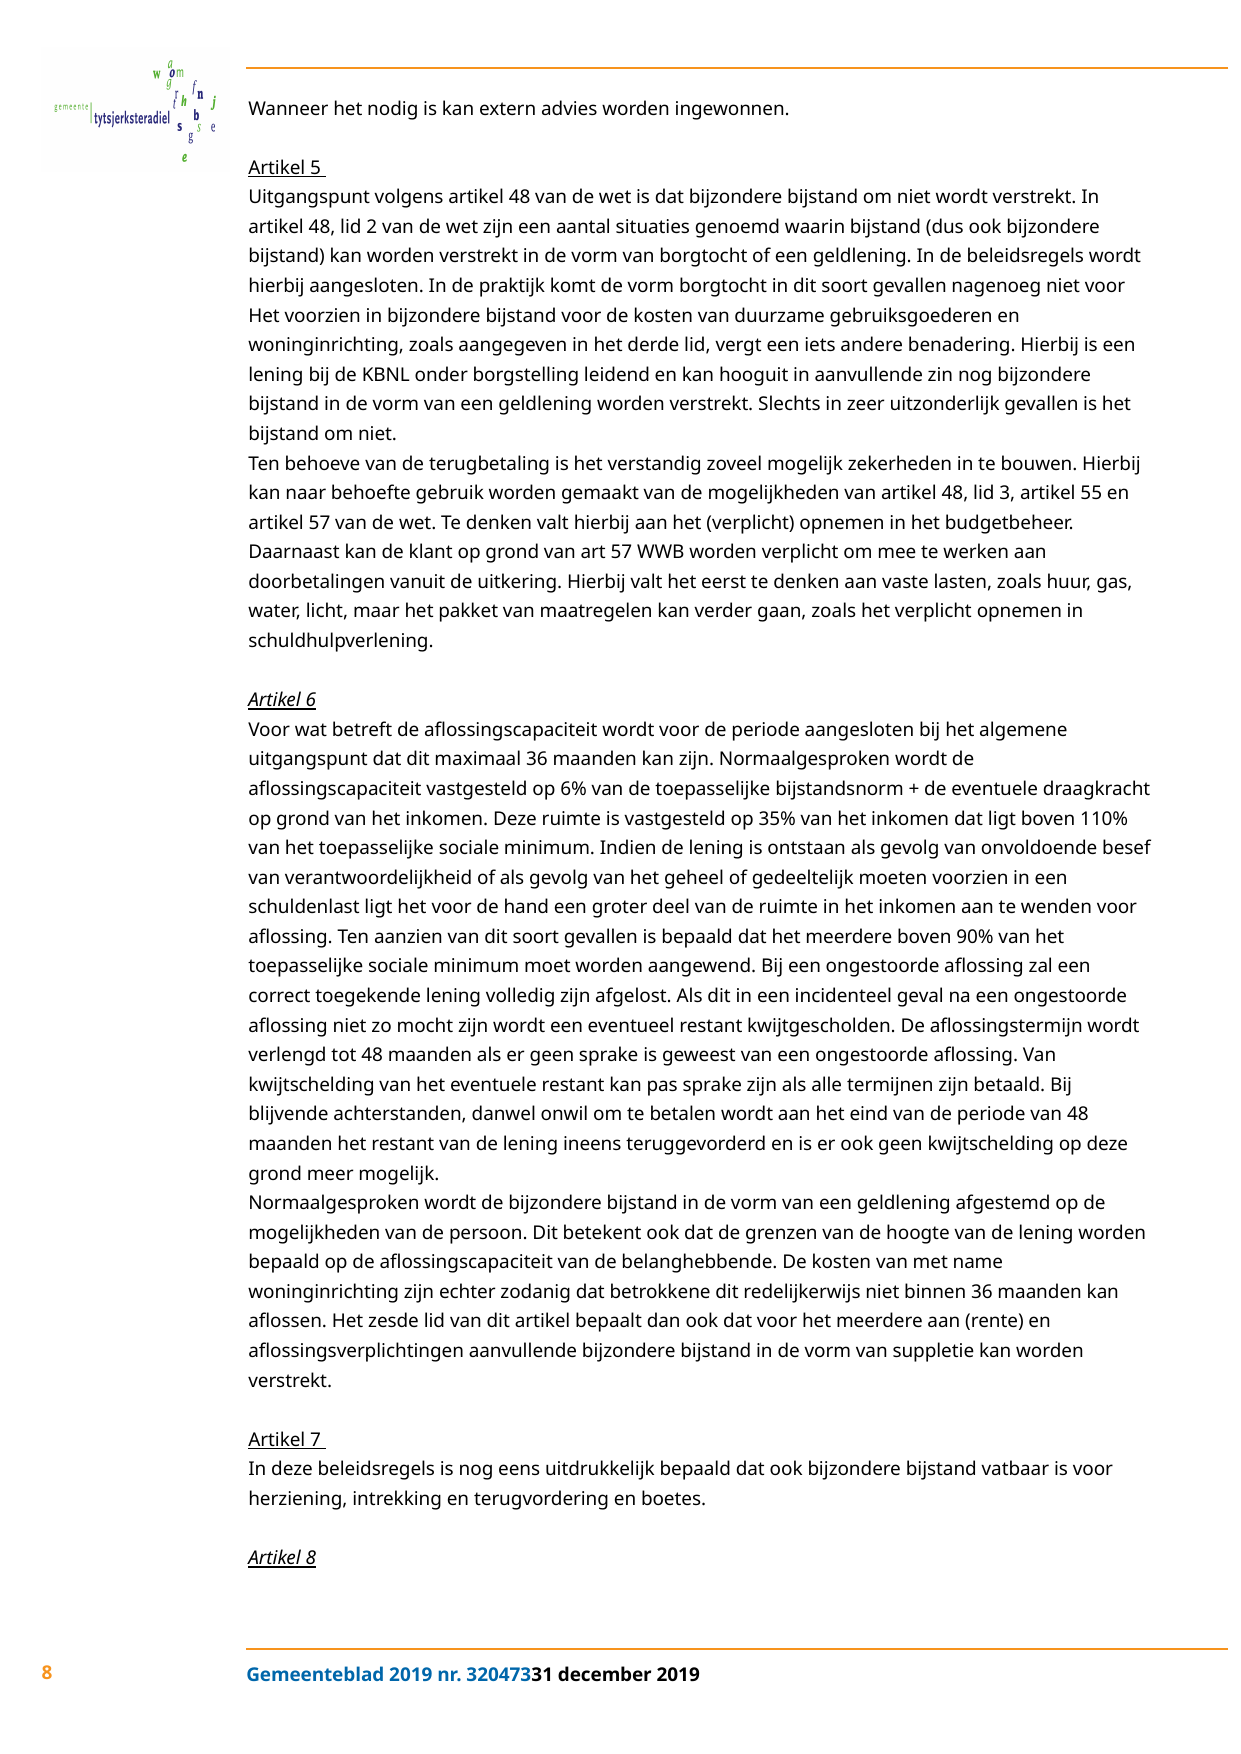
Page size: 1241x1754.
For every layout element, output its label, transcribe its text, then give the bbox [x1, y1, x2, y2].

text Wanneer het nodig is kan extern advies worden ingewonnen. [248, 95, 1152, 121]
text In deze beleidsregels is nog eens uitdrukkelijk bepaald dat ook bijzondere bijstand vatbaar is voor herziening, intrekking en terugvordering en boetes. [248, 1456, 1152, 1511]
text Artikel 5 [248, 154, 1152, 180]
picture [41, 47, 231, 172]
text Artikel 6 [248, 686, 1152, 712]
text Het voorzien in bijzondere bijstand voor de kosten van duurzame gebruiksgoederen en woninginrichting, zoals aangegeven in het derde lid, vergt een iets andere benadering. Hierbij is een lening bij de KBNL onder borgstelling leidend en kan hooguit in aanvullende zin nog bijzondere bijstand in de vorm van een geldlening worden verstrekt. Slechts in zeer uitzonderlijk gevallen is het bijstand om niet. [248, 302, 1152, 446]
text Ten behoeve van de terugbetaling is het verstandig zoveel mogelijk zekerheden in te bouwen. Hierbij kan naar behoefte gebruik worden gemaakt van de mogelijkheden van artikel 48, lid 3, artikel 55 en artikel 57 van de wet. Te denken valt hierbij aan het (verplicht) opnemen in het budgetbeheer. Daarnaast kan de klant op grond van art 57 WWB worden verplicht om mee te werken aan doorbetalingen vanuit de uitkering. Hierbij valt het eerst te denken aan vaste lasten, zoals huur, gas, water, licht, maar het pakket van maatregelen kan verder gaan, zoals het verplicht opnemen in schuldhulpverlening. [248, 450, 1152, 653]
text Voor wat betreft de aflossingscapaciteit wordt voor de periode aangesloten bij het algemene uitgangspunt dat dit maximaal 36 maanden kan zijn. Normaalgesproken wordt de aflossingscapaciteit vastgesteld op 6% van de toepasselijke bijstandsnorm + de eventuele draagkracht op grond van het inkomen. Deze ruimte is vastgesteld op 35% van het inkomen dat ligt boven 110% van het toepasselijke sociale minimum. Indien de lening is ontstaan als gevolg van onvoldoende besef van verantwoordelijkheid of als gevolg van het geheel of gedeeltelijk moeten voorzien in een schuldenlast ligt het voor de hand een groter deel van de ruimte in het inkomen aan te wenden voor aflossing. Ten aanzien van dit soort gevallen is bepaald dat het meerdere boven 90% van het toepasselijke sociale minimum moet worden aangewend. Bij een ongestoorde aflossing zal een correct toegekende lening volledig zijn afgelost. Als dit in een incidenteel geval na een ongestoorde aflossing niet zo mocht zijn wordt een eventueel restant kwijtgescholden. De aflossingstermijn wordt verlengd tot 48 maanden als er geen sprake is geweest van een ongestoorde aflossing. Van kwijtschelding van het eventuele restant kan pas sprake zijn als alle termijnen zijn betaald. Bij blijvende achterstanden, danwel onwil om te betalen wordt aan het eind van de periode van 48 maanden het restant van de lening ineens teruggevorderd en is er ook geen kwijtschelding op deze grond meer mogelijk. [248, 716, 1152, 1186]
text Artikel 8 [248, 1544, 1152, 1570]
text Uitgangspunt volgens artikel 48 van de wet is dat bijzondere bijstand om niet wordt verstrekt. In artikel 48, lid 2 van de wet zijn een aantal situaties genoemd waarin bijstand (dus ook bijzondere bijstand) kan worden verstrekt in de vorm van borgtocht of een geldlening. In de beleidsregels wordt hierbij aangesloten. In de praktijk komt de vorm borgtocht in dit soort gevallen nagenoeg niet voor [248, 183, 1152, 298]
text Artikel 7 [248, 1426, 1152, 1452]
text Normaalgesproken wordt de bijzondere bijstand in de vorm van een geldlening afgestemd op de mogelijkheden van de persoon. Dit betekent ook dat de grenzen van de hoogte van de lening worden bepaald op de aflossingscapaciteit van de belanghebbende. De kosten van met name woninginrichting zijn echter zodanig dat betrokkene dit redelijkerwijs niet binnen 36 maanden kan aflossen. Het zesde lid van dit artikel bepaalt dan ook dat voor het meerdere aan (rente) en aflossingsverplichtingen aanvullende bijzondere bijstand in de vorm van suppletie kan worden verstrekt. [248, 1189, 1152, 1393]
